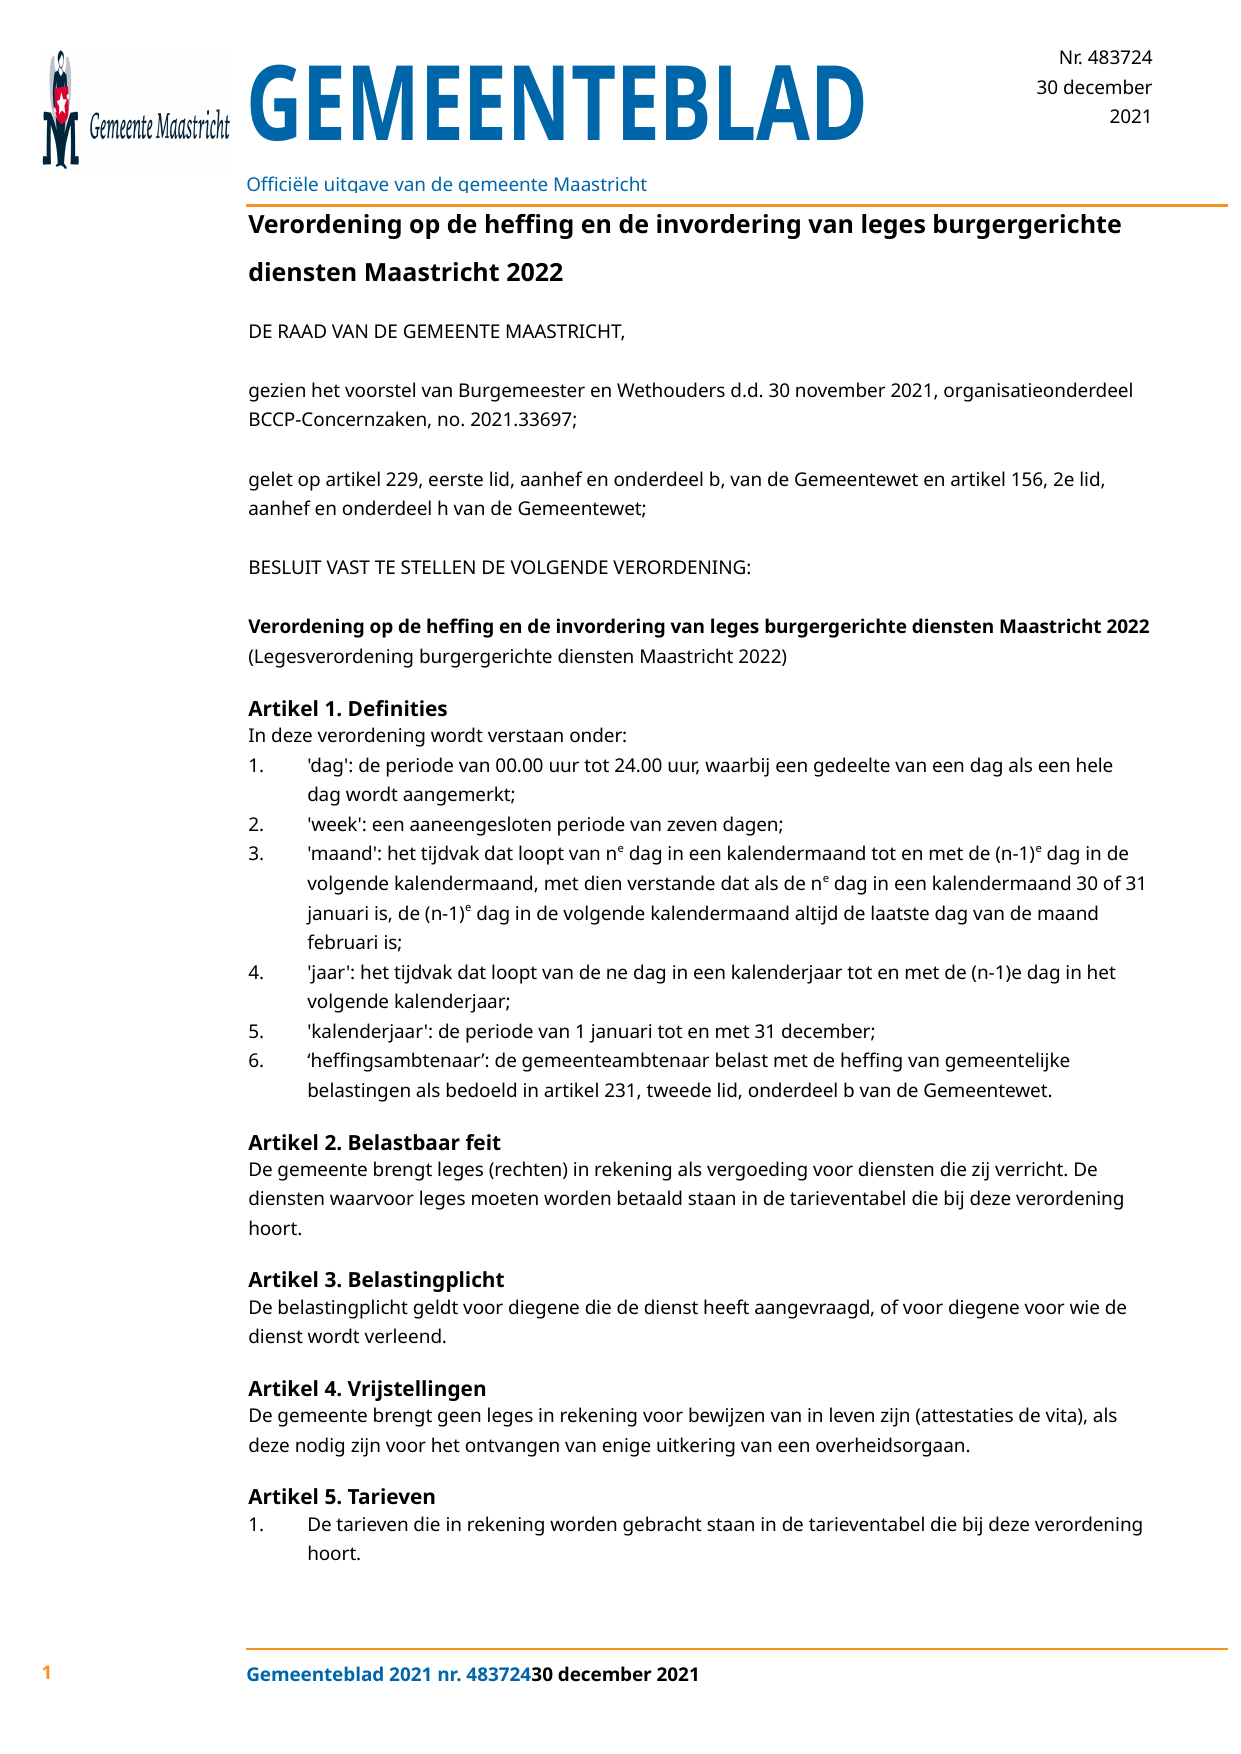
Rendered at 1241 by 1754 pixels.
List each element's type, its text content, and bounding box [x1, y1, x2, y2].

text Artikel 3. Belastingplicht [248, 1266, 1152, 1294]
text gelet op artikel 229, eerste lid, aanhef en onderdeel b, van de Gemeentewet en artikel 156, 2e lid, aanhef en onderdeel h van de Gemeentewet; [248, 466, 1152, 521]
list ‘heffingsambtenaar’: de gemeenteambtenaar belast met de heffing van gemeentelijke belastingen als bedoeld in artikel 231, tweede lid, onderdeel b van de Gemeentewet. [248, 1048, 1152, 1103]
text De gemeente brengt leges (rechten) in rekening als vergoeding voor diensten die zij verricht. De diensten waarvoor leges moeten worden betaald staan in de tarieventabel die bij deze verordening hoort. [248, 1156, 1152, 1241]
list 'maand': het tijdvak dat loopt van ne dag in een kalendermaand tot en met de (n-1)e dag in de volgende kalendermaand, met dien verstande dat als de ne dag in een kalendermaand 30 of 31 januari is, de (n-1)e dag in de volgende kalendermaand altijd de laatste dag van de maand februari is; [248, 841, 1152, 955]
list De tarieven die in rekening worden gebracht staan in de tarieventabel die bij deze verordening hoort. [248, 1511, 1152, 1566]
text De gemeente brengt geen leges in rekening voor bewijzen van in leven zijn (attestaties de vita), als deze nodig zijn voor het ontvangen van enige uitkering van een overheidsorgaan. [248, 1402, 1152, 1458]
list 'jaar': het tijdvak dat loopt van de ne dag in een kalenderjaar tot en met de (n-1)e dag in het volgende kalenderjaar; [248, 959, 1152, 1014]
text BESLUIT VAST TE STELLEN DE VOLGENDE VERORDENING: [248, 554, 1152, 580]
text Artikel 1. Definities [248, 694, 1152, 722]
picture [41, 47, 231, 172]
text (Legesverordening burgergerichte diensten Maastricht 2022) [248, 643, 1152, 669]
text Verordening op de heffing en de invordering van leges burgergerichte diensten Maastricht 2022 [248, 207, 1152, 288]
text DE RAAD VAN DE GEMEENTE MAASTRICHT, [248, 318, 1152, 344]
text In deze verordening wordt verstaan onder: [248, 722, 1152, 748]
text Artikel 4. Vrijstellingen [248, 1374, 1152, 1402]
list 'week': een aaneengesloten periode van zeven dagen; [248, 811, 1152, 837]
text Artikel 5. Tarieven [248, 1482, 1152, 1511]
text Artikel 2. Belastbaar feit [248, 1128, 1152, 1156]
text Verordening op de heffing en de invordering van leges burgergerichte diensten Maastricht 2022 [248, 614, 1152, 639]
text De belastingplicht geldt voor diegene die de dienst heeft aangevraagd, of voor diegene voor wie de dienst wordt verleend. [248, 1294, 1152, 1349]
list 'dag': de periode van 00.00 uur tot 24.00 uur, waarbij een gedeelte van een dag als een hele dag wordt aangemerkt; [248, 752, 1152, 807]
list 'kalenderjaar': de periode van 1 januari tot en met 31 december; [248, 1018, 1152, 1044]
text gezien het voorstel van Burgemeester en Wethouders d.d. 30 november 2021, organisatieonderdeel BCCP-Concernzaken, no. 2021.33697; [248, 377, 1152, 432]
